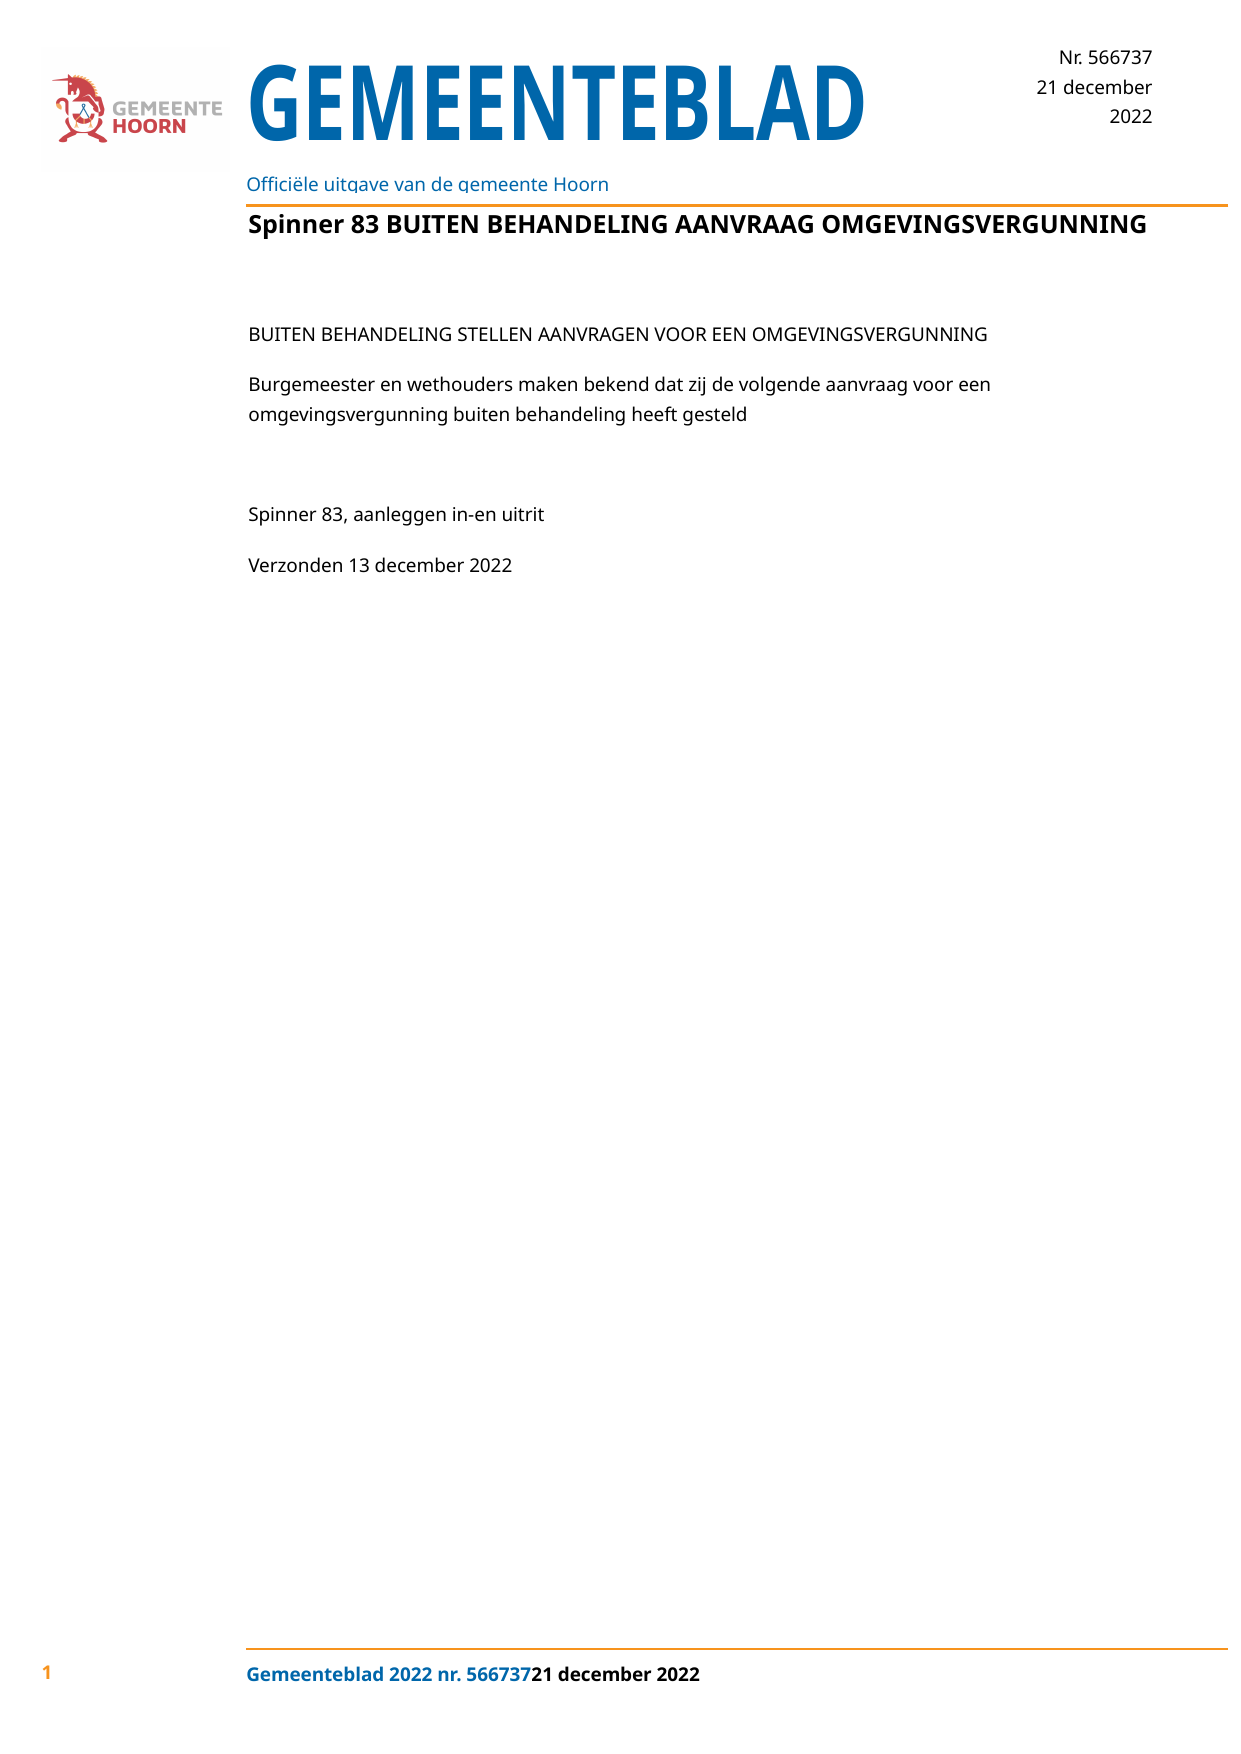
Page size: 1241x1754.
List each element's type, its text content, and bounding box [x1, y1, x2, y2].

text Burgemeester en wethouders maken bekend dat zij de volgende aanvraag voor een omgevingsvergunning buiten behandeling heeft gesteld [248, 371, 1152, 426]
text Spinner 83 BUITEN BEHANDELING AANVRAAG OMGEVINGSVERGUNNING [248, 207, 1152, 241]
picture [41, 47, 231, 172]
text Verzonden 13 december 2022 [248, 552, 1152, 578]
text Spinner 83, aanleggen in-en uitrit [248, 502, 1152, 527]
text BUITEN BEHANDELING STELLEN AANVRAGEN VOOR EEN OMGEVINGSVERGUNNING [248, 321, 1152, 346]
